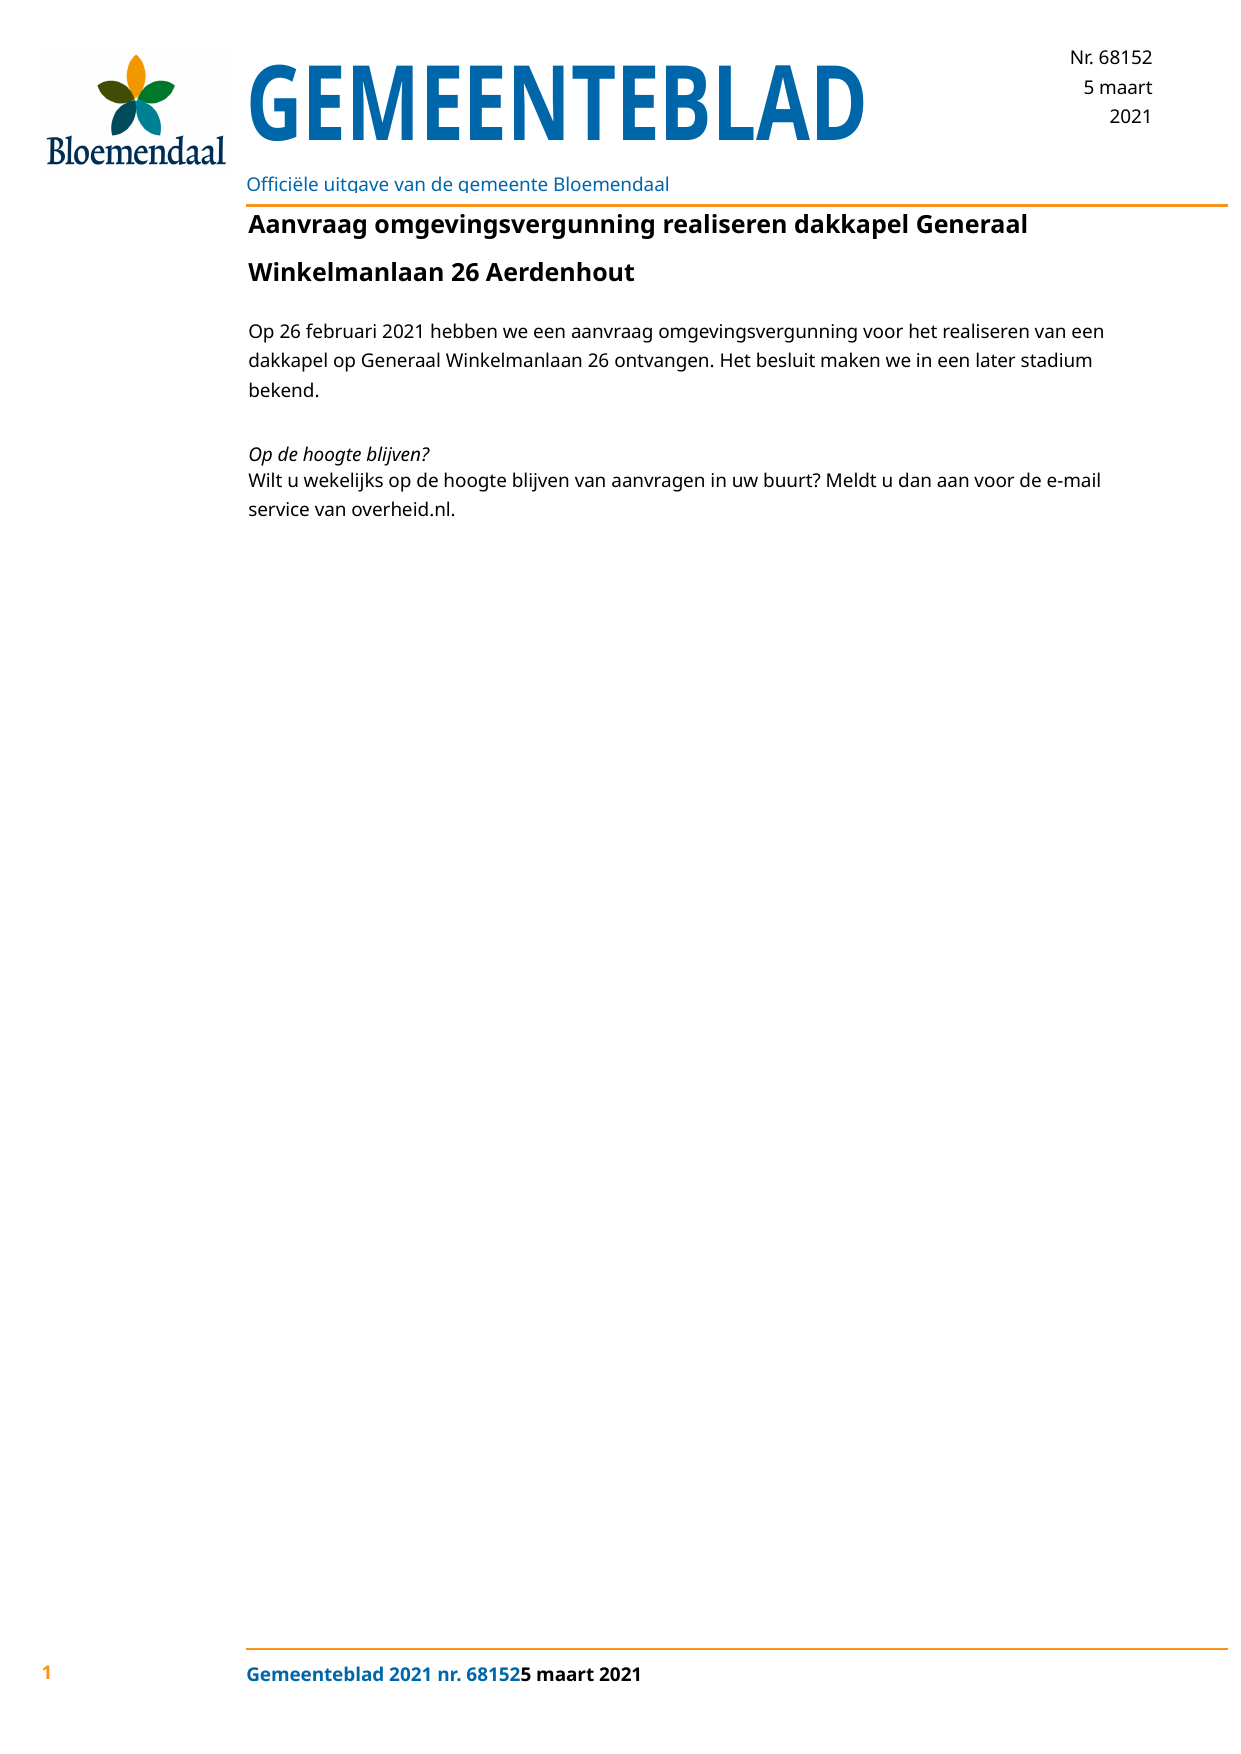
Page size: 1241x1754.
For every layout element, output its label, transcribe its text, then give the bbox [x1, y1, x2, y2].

text Op de hoogte blijven? [248, 441, 1152, 467]
text Wilt u wekelijks op de hoogte blijven van aanvragen in uw buurt? Meldt u dan aan voor de e-mail service van overheid.nl. [248, 467, 1152, 522]
text Op 26 februari 2021 hebben we een aanvraag omgevingsvergunning voor het realiseren van een dakkapel op Generaal Winkelmanlaan 26 ontvangen. Het besluit maken we in een later stadium bekend. [248, 318, 1152, 403]
picture [41, 47, 231, 172]
text Aanvraag omgevingsvergunning realiseren dakkapel Generaal Winkelmanlaan 26 Aerdenhout [248, 207, 1152, 288]
